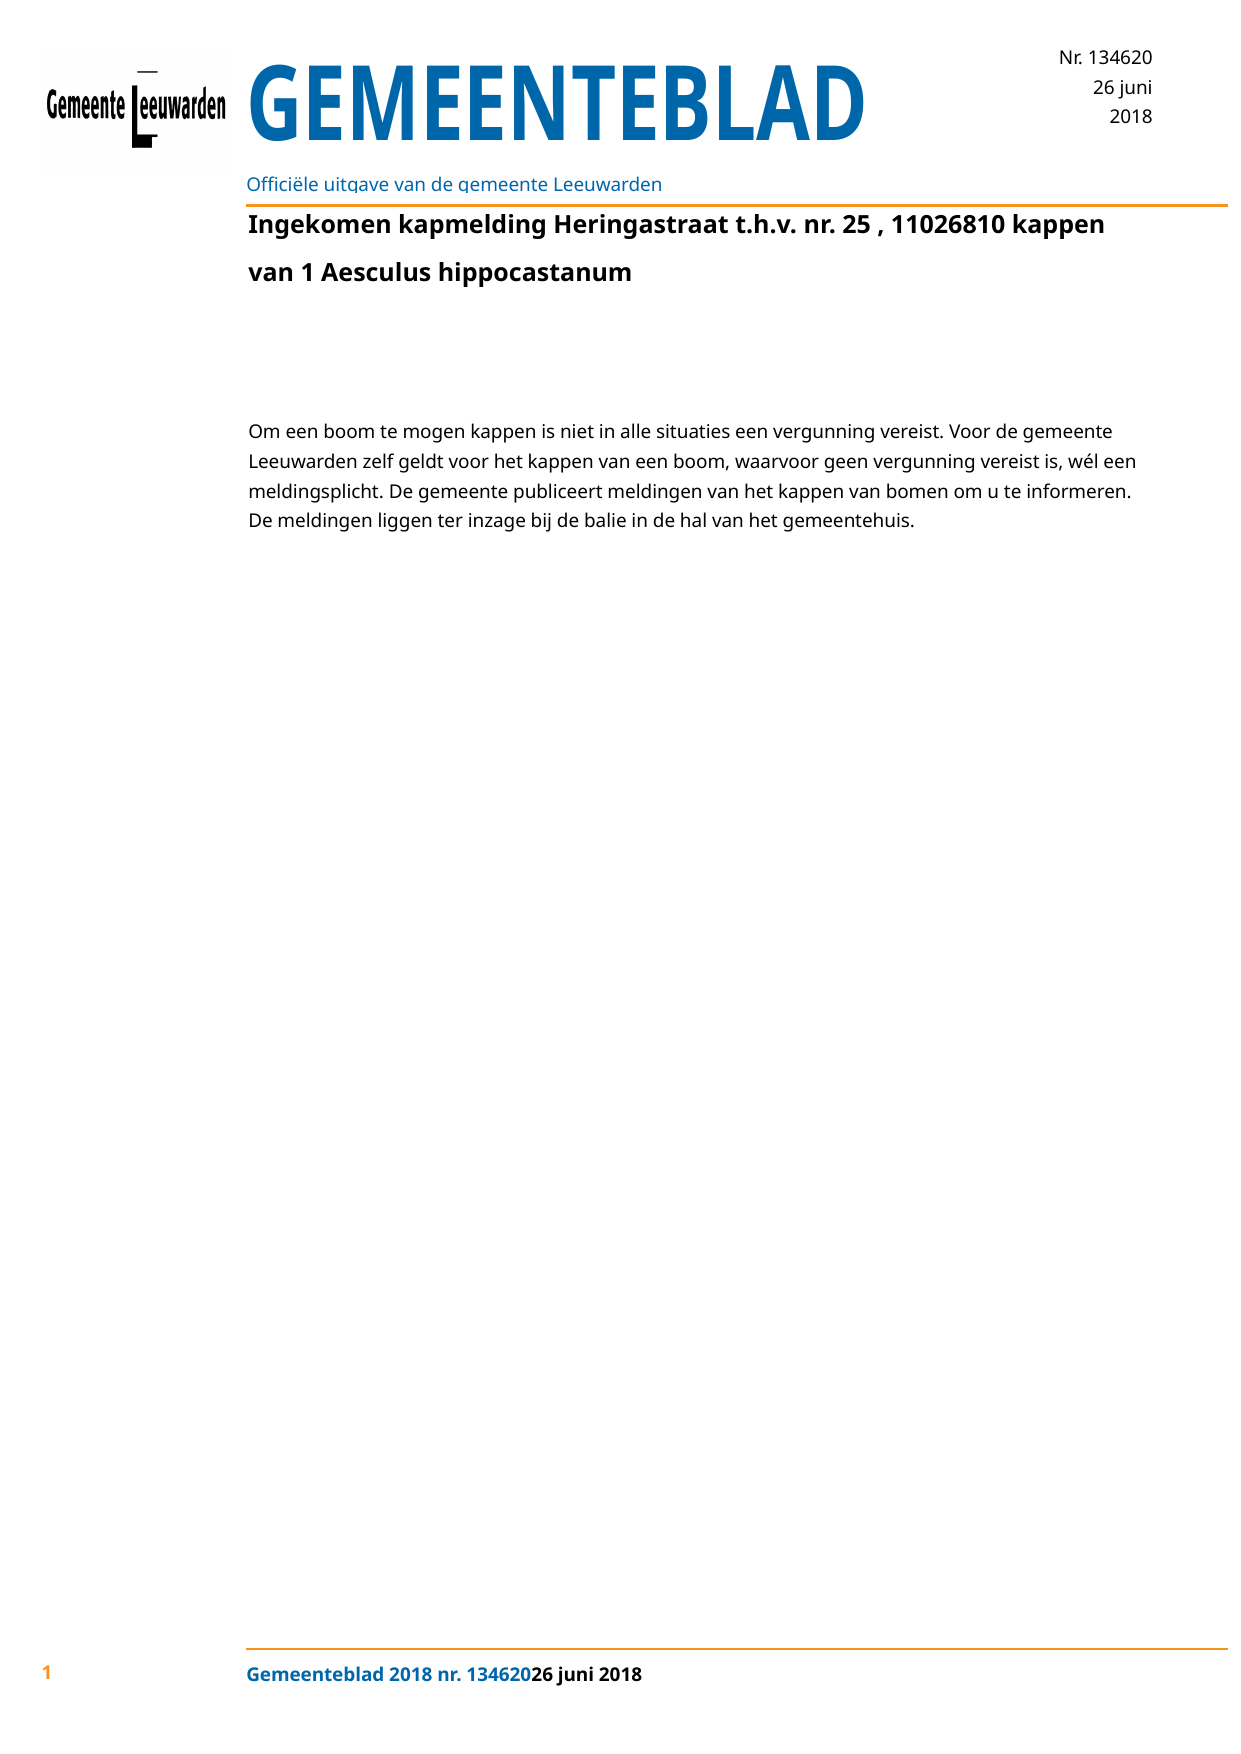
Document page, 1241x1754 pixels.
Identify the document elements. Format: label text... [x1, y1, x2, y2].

text Om een boom te mogen kappen is niet in alle situaties een vergunning vereist. Voor de gemeente Leeuwarden zelf geldt voor het kappen van een boom, waarvoor geen vergunning vereist is, wél een meldingsplicht. De gemeente publiceert meldingen van het kappen van bomen om u te informeren. De meldingen liggen ter inzage bij de balie in de hal van het gemeentehuis. [248, 419, 1152, 533]
picture [41, 47, 231, 172]
text Ingekomen kapmelding Heringastraat t.h.v. nr. 25 , 11026810 kappen van 1 Aesculus hippocastanum [248, 207, 1152, 288]
